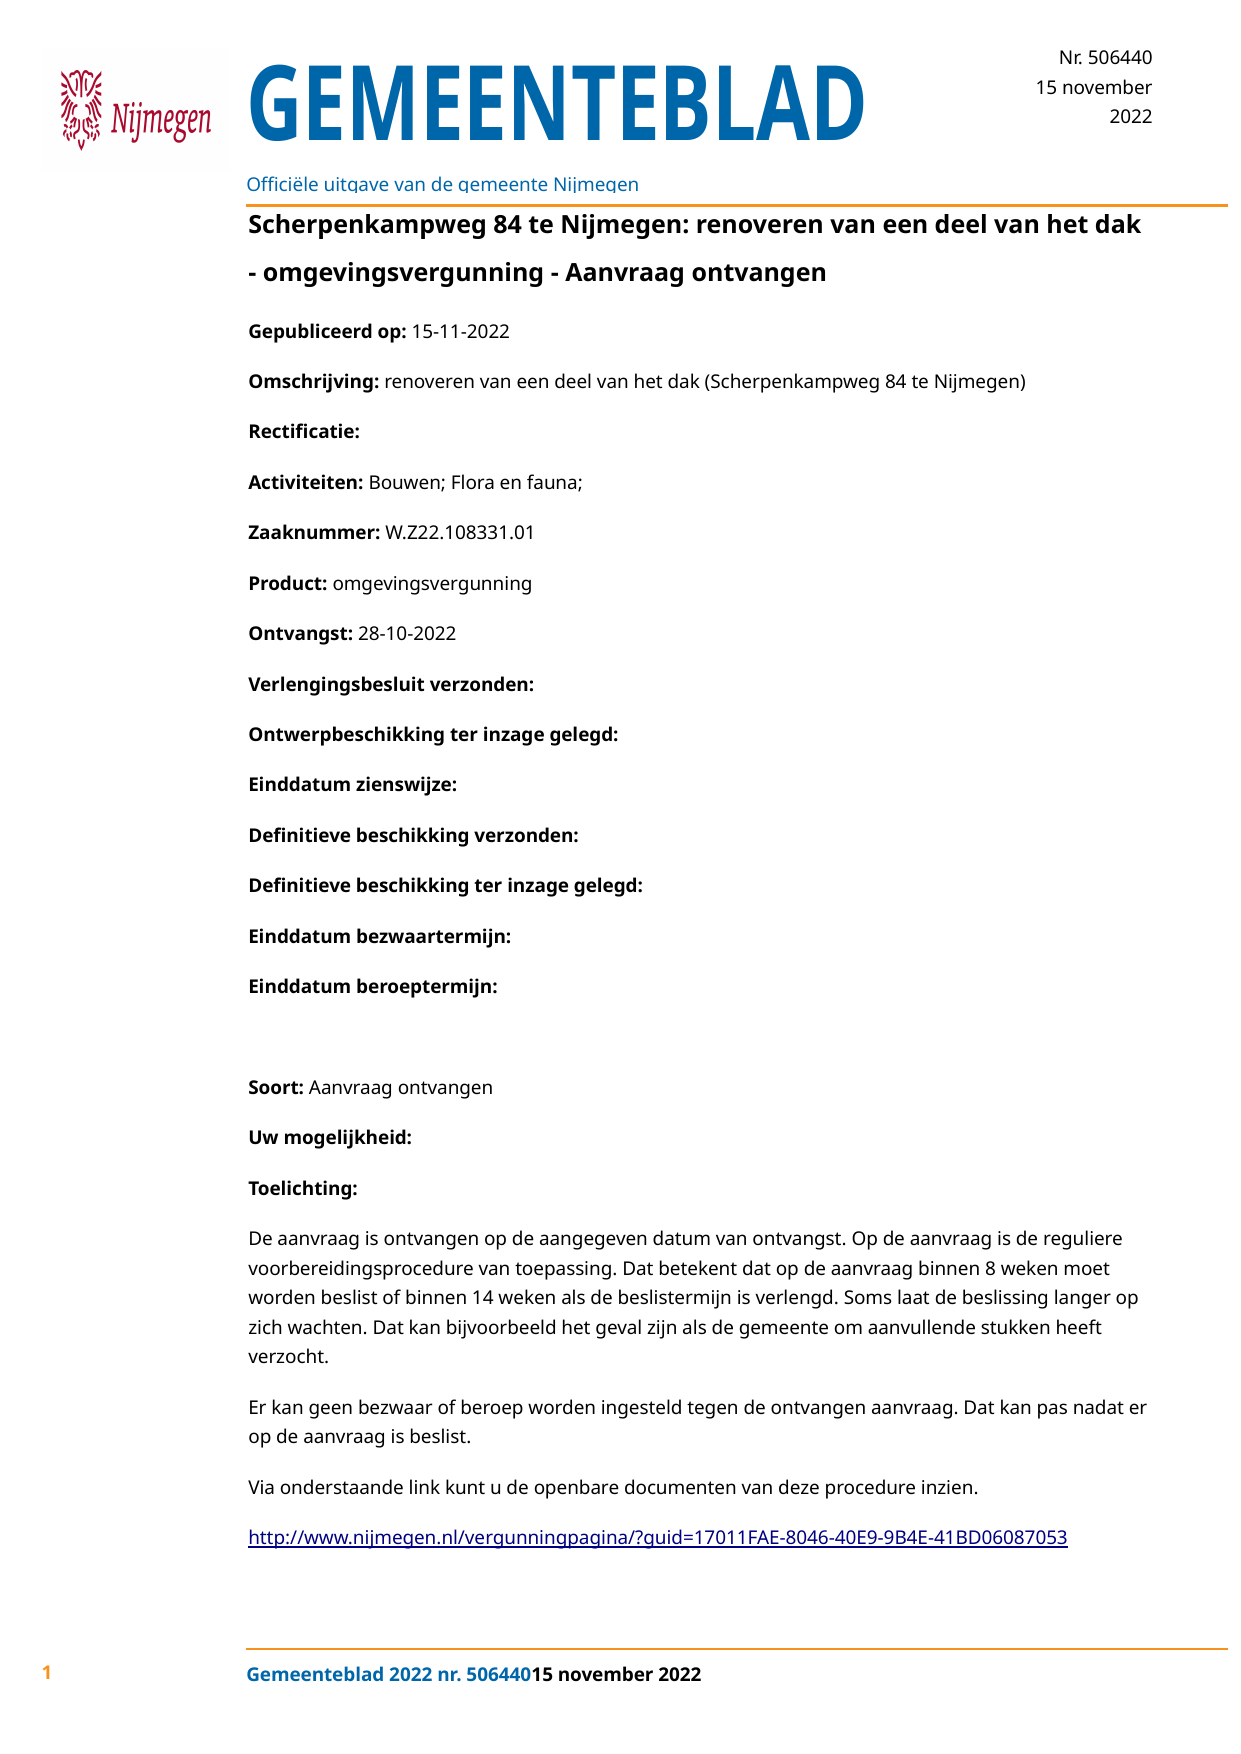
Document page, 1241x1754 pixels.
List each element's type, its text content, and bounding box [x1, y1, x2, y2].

text De aanvraag is ontvangen op de aangegeven datum van ontvangst. Op de aanvraag is de reguliere voorbereidingsprocedure van toepassing. Dat betekent dat op de aanvraag binnen 8 weken moet worden beslist of binnen 14 weken als de beslistermijn is verlengd. Soms laat de beslissing langer op zich wachten. Dat kan bijvoorbeeld het geval zijn als de gemeente om aanvullende stukken heeft verzocht. [248, 1225, 1152, 1369]
text Einddatum zienswijze: [248, 772, 1152, 797]
text Einddatum bezwaartermijn: [248, 923, 1152, 949]
text Definitieve beschikking ter inzage gelegd: [248, 872, 1152, 898]
text http://www.nijmegen.nl/vergunningpagina/?guid=17011FAE-8046-40E9-9B4E-41BD06087053 [248, 1524, 1152, 1550]
text Gepubliceerd op: 15-11-2022 [248, 318, 1152, 344]
text Scherpenkampweg 84 te Nijmegen: renoveren van een deel van het dak - omgevingsvergunning - Aanvraag ontvangen [248, 207, 1152, 288]
text Er kan geen bezwaar of beroep worden ingesteld tegen de ontvangen aanvraag. Dat kan pas nadat er op de aanvraag is beslist. [248, 1394, 1152, 1449]
text Activiteiten: Bouwen; Flora en fauna; [248, 469, 1152, 495]
text Via onderstaande link kunt u de openbare documenten van deze procedure inzien. [248, 1474, 1152, 1500]
text Product: omgevingsvergunning [248, 570, 1152, 596]
picture [41, 47, 231, 172]
text Ontwerpbeschikking ter inzage gelegd: [248, 721, 1152, 747]
text Omschrijving: renoveren van een deel van het dak (Scherpenkampweg 84 te Nijmegen) [248, 368, 1152, 394]
text Uw mogelijkheid: [248, 1124, 1152, 1150]
text Definitieve beschikking verzonden: [248, 822, 1152, 848]
text Zaaknummer: W.Z22.108331.01 [248, 519, 1152, 545]
text Rectificatie: [248, 419, 1152, 444]
text Einddatum beroeptermijn: [248, 973, 1152, 999]
text Soort: Aanvraag ontvangen [248, 1074, 1152, 1100]
text Ontvangst: 28-10-2022 [248, 620, 1152, 646]
text Toelichting: [248, 1175, 1152, 1201]
text Verlengingsbesluit verzonden: [248, 671, 1152, 697]
